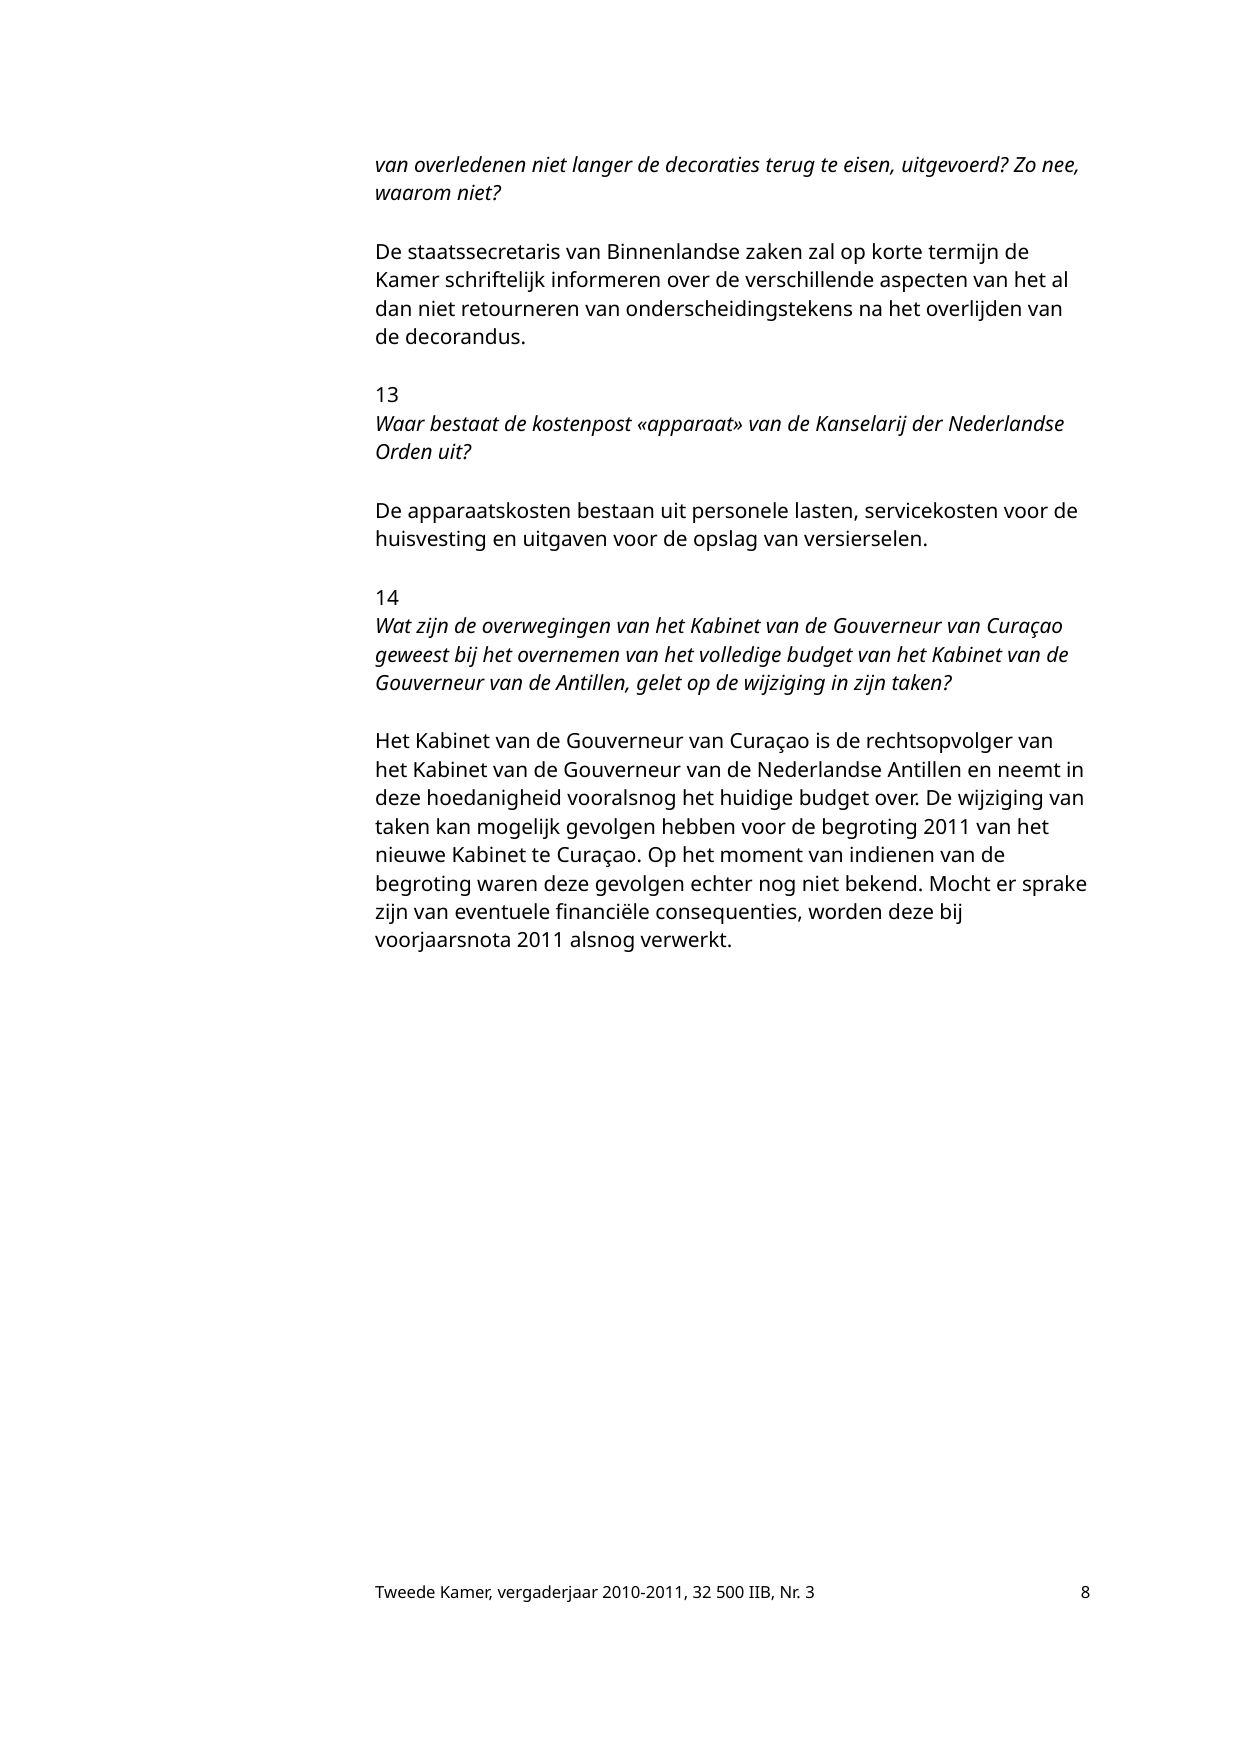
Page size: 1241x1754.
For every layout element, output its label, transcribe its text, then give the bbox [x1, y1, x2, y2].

text Wat zijn de overwegingen van het Kabinet van de Gouverneur van Curaçao geweest bij het overnemen van het volledige budget van het Kabinet van de Gouverneur van de Antillen, gelet op de wijziging in zijn taken? [375, 611, 1090, 697]
text 14 [375, 583, 1090, 611]
text De apparaatskosten bestaan uit personele lasten, servicekosten voor de huisvesting en uitgaven voor de opslag van versierselen. [375, 496, 1090, 553]
text Het Kabinet van de Gouverneur van Curaçao is de rechtsopvolger van het Kabinet van de Gouverneur van de Nederlandse Antillen en neemt in deze hoedanigheid vooralsnog het huidige budget over. De wijziging van taken kan mogelijk gevolgen hebben voor de begroting 2011 van het nieuwe Kabinet te Curaçao. Op het moment van indienen van de begroting waren deze gevolgen echter nog niet bekend. Mocht er sprake zijn van eventuele financiële consequenties, worden deze bij voorjaarsnota 2011 alsnog verwerkt. [375, 727, 1090, 954]
text Waar bestaat de kostenpost «apparaat» van de Kanselarij der Nederlandse Orden uit? [375, 409, 1090, 466]
text van overledenen niet langer de decoraties terug te eisen, uitgevoerd? Zo nee, waarom niet? [375, 150, 1090, 207]
text 13 [375, 381, 1090, 409]
text De staatssecretaris van Binnenlandse zaken zal op korte termijn de Kamer schriftelijk informeren over de verschillende aspecten van het al dan niet retourneren van onderscheidingstekens na het overlijden van de decorandus. [375, 237, 1090, 351]
